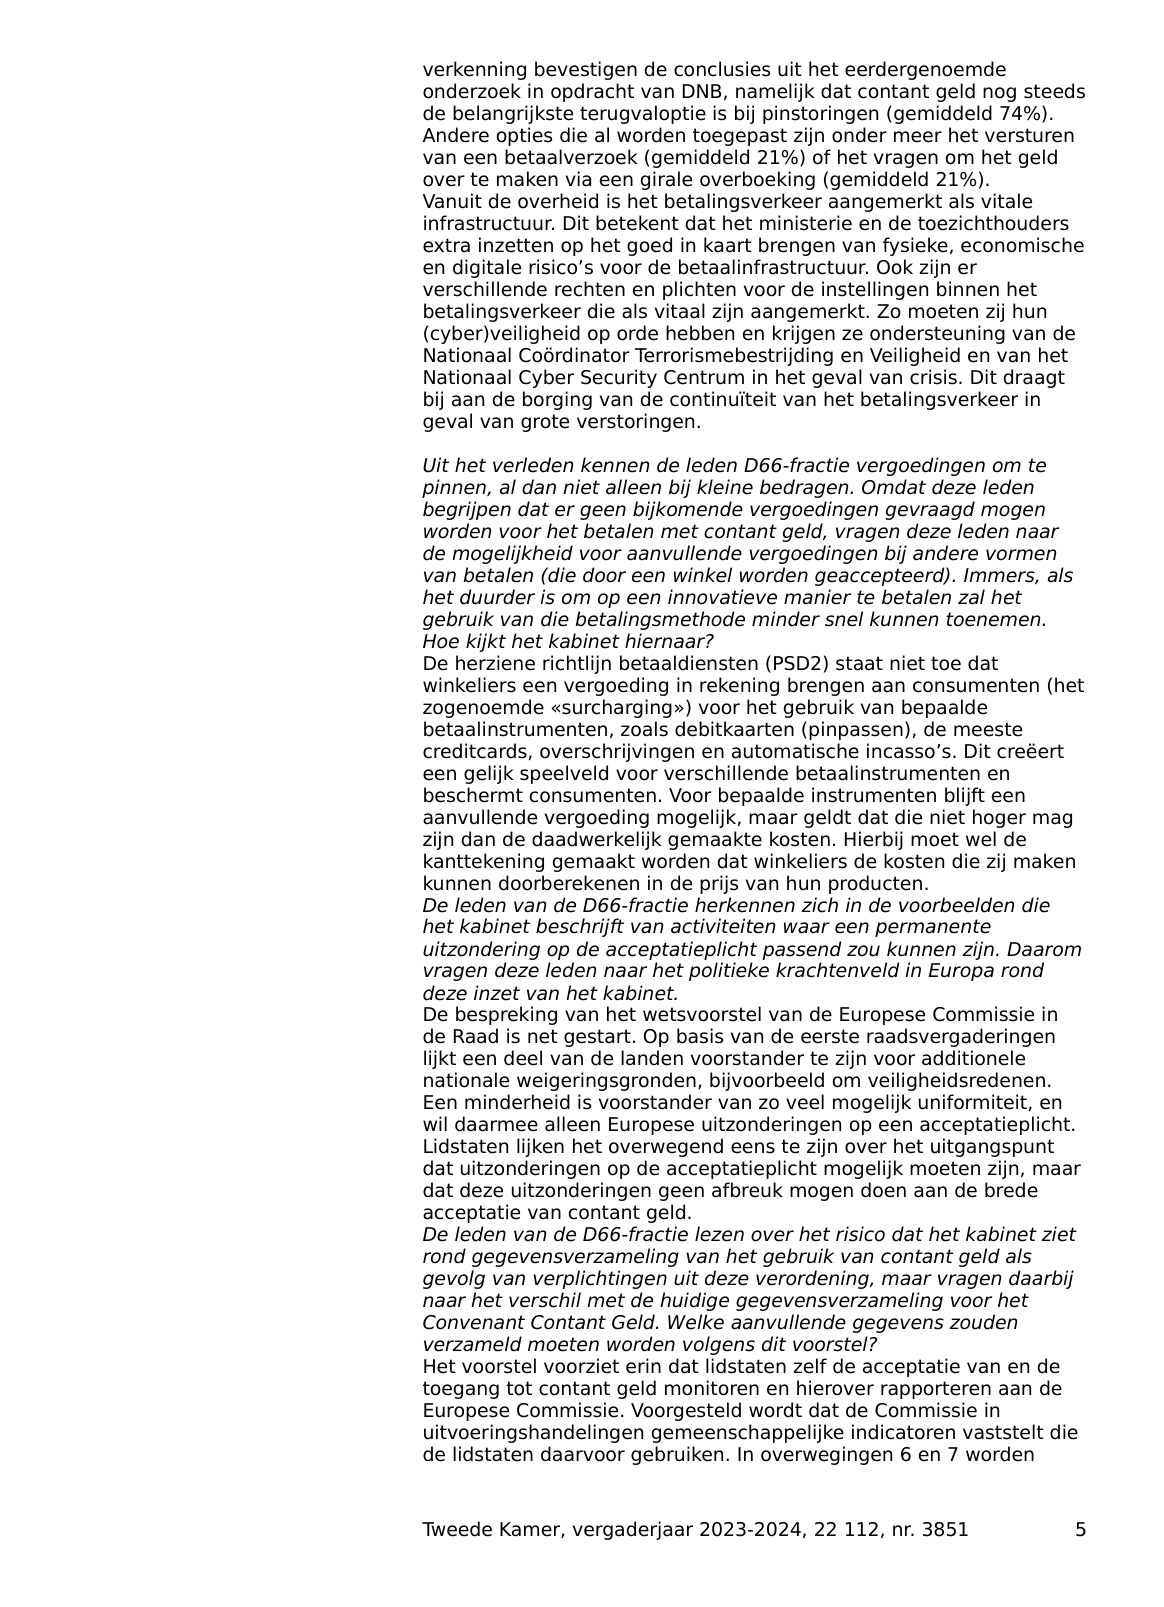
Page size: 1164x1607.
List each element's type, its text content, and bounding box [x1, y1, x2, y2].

text Het voorstel voorziet erin dat lidstaten zelf de acceptatie van en de toegang tot contant geld monitoren en hierover rapporteren aan de Europese Commissie. Voorgesteld wordt dat de Commissie in uitvoeringshandelingen gemeenschappelijke indicatoren vaststelt die de lidstaten daarvoor gebruiken. In overwegingen 6 en 7 worden [422, 1356, 1087, 1466]
text De leden van de D66-fractie herkennen zich in de voorbeelden die het kabinet beschrijft van activiteiten waar een permanente uitzondering op de acceptatieplicht passend zou kunnen zijn. Daarom vragen deze leden naar het politieke krachtenveld in Europa rond deze inzet van het kabinet. [422, 894, 1087, 1004]
text De herziene richtlijn betaaldiensten (PSD2) staat niet toe dat winkeliers een vergoeding in rekening brengen aan consumenten (het zogenoemde «surcharging») voor het gebruik van bepaalde betaalinstrumenten, zoals debitkaarten (pinpassen), de meeste creditcards, overschrijvingen en automatische incasso’s. Dit creëert een gelijk speelveld voor verschillende betaalinstrumenten en beschermt consumenten. Voor bepaalde instrumenten blijft een aanvullende vergoeding mogelijk, maar geldt dat die niet hoger mag zijn dan de daadwerkelijk gemaakte kosten. Hierbij moet wel de kanttekening gemaakt worden dat winkeliers de kosten die zij maken kunnen doorberekenen in de prijs van hun producten. [422, 653, 1087, 894]
text De leden van de D66-fractie lezen over het risico dat het kabinet ziet rond gegevensverzameling van het gebruik van contant geld als gevolg van verplichtingen uit deze verordening, maar vragen daarbij naar het verschil met de huidige gegevensverzameling voor het Convenant Contant Geld. Welke aanvullende gegevens zouden verzameld moeten worden volgens dit voorstel? [422, 1224, 1087, 1356]
text Vanuit de overheid is het betalingsverkeer aangemerkt als vitale infrastructuur. Dit betekent dat het ministerie en de toezichthouders extra inzetten op het goed in kaart brengen van fysieke, economische en digitale risico’s voor de betaalinfrastructuur. Ook zijn er verschillende rechten en plichten voor de instellingen binnen het betalingsverkeer die als vitaal zijn aangemerkt. Zo moeten zij hun (cyber)veiligheid op orde hebben en krijgen ze ondersteuning van de Nationaal Coördinator Terrorismebestrijding en Veiligheid en van het Nationaal Cyber Security Centrum in het geval van crisis. Dit draagt bij aan de borging van de continuïteit van het betalingsverkeer in geval van grote verstoringen. [422, 191, 1087, 433]
text verkenning bevestigen de conclusies uit het eerdergenoemde onderzoek in opdracht van DNB, namelijk dat contant geld nog steeds de belangrijkste terugvaloptie is bij pinstoringen (gemiddeld 74%). Andere opties die al worden toegepast zijn onder meer het versturen van een betaalverzoek (gemiddeld 21%) of het vragen om het geld over te maken via een girale overboeking (gemiddeld 21%). [422, 59, 1087, 191]
text Uit het verleden kennen de leden D66-fractie vergoedingen om te pinnen, al dan niet alleen bij kleine bedragen. Omdat deze leden begrijpen dat er geen bijkomende vergoedingen gevraagd mogen worden voor het betalen met contant geld, vragen deze leden naar de mogelijkheid voor aanvullende vergoedingen bij andere vormen van betalen (die door een winkel worden geaccepteerd). Immers, als het duurder is om op een innovatieve manier te betalen zal het gebruik van die betalingsmethode minder snel kunnen toenemen. Hoe kijkt het kabinet hiernaar? [422, 455, 1087, 653]
text De bespreking van het wetsvoorstel van de Europese Commissie in de Raad is net gestart. Op basis van de eerste raadsvergaderingen lijkt een deel van de landen voorstander te zijn voor additionele nationale weigeringsgronden, bijvoorbeeld om veiligheidsredenen. Een minderheid is voorstander van zo veel mogelijk uniformiteit, en wil daarmee alleen Europese uitzonderingen op een acceptatieplicht. Lidstaten lijken het overwegend eens te zijn over het uitgangspunt dat uitzonderingen op de acceptatieplicht mogelijk moeten zijn, maar dat deze uitzonderingen geen afbreuk mogen doen aan de brede acceptatie van contant geld. [422, 1004, 1087, 1224]
